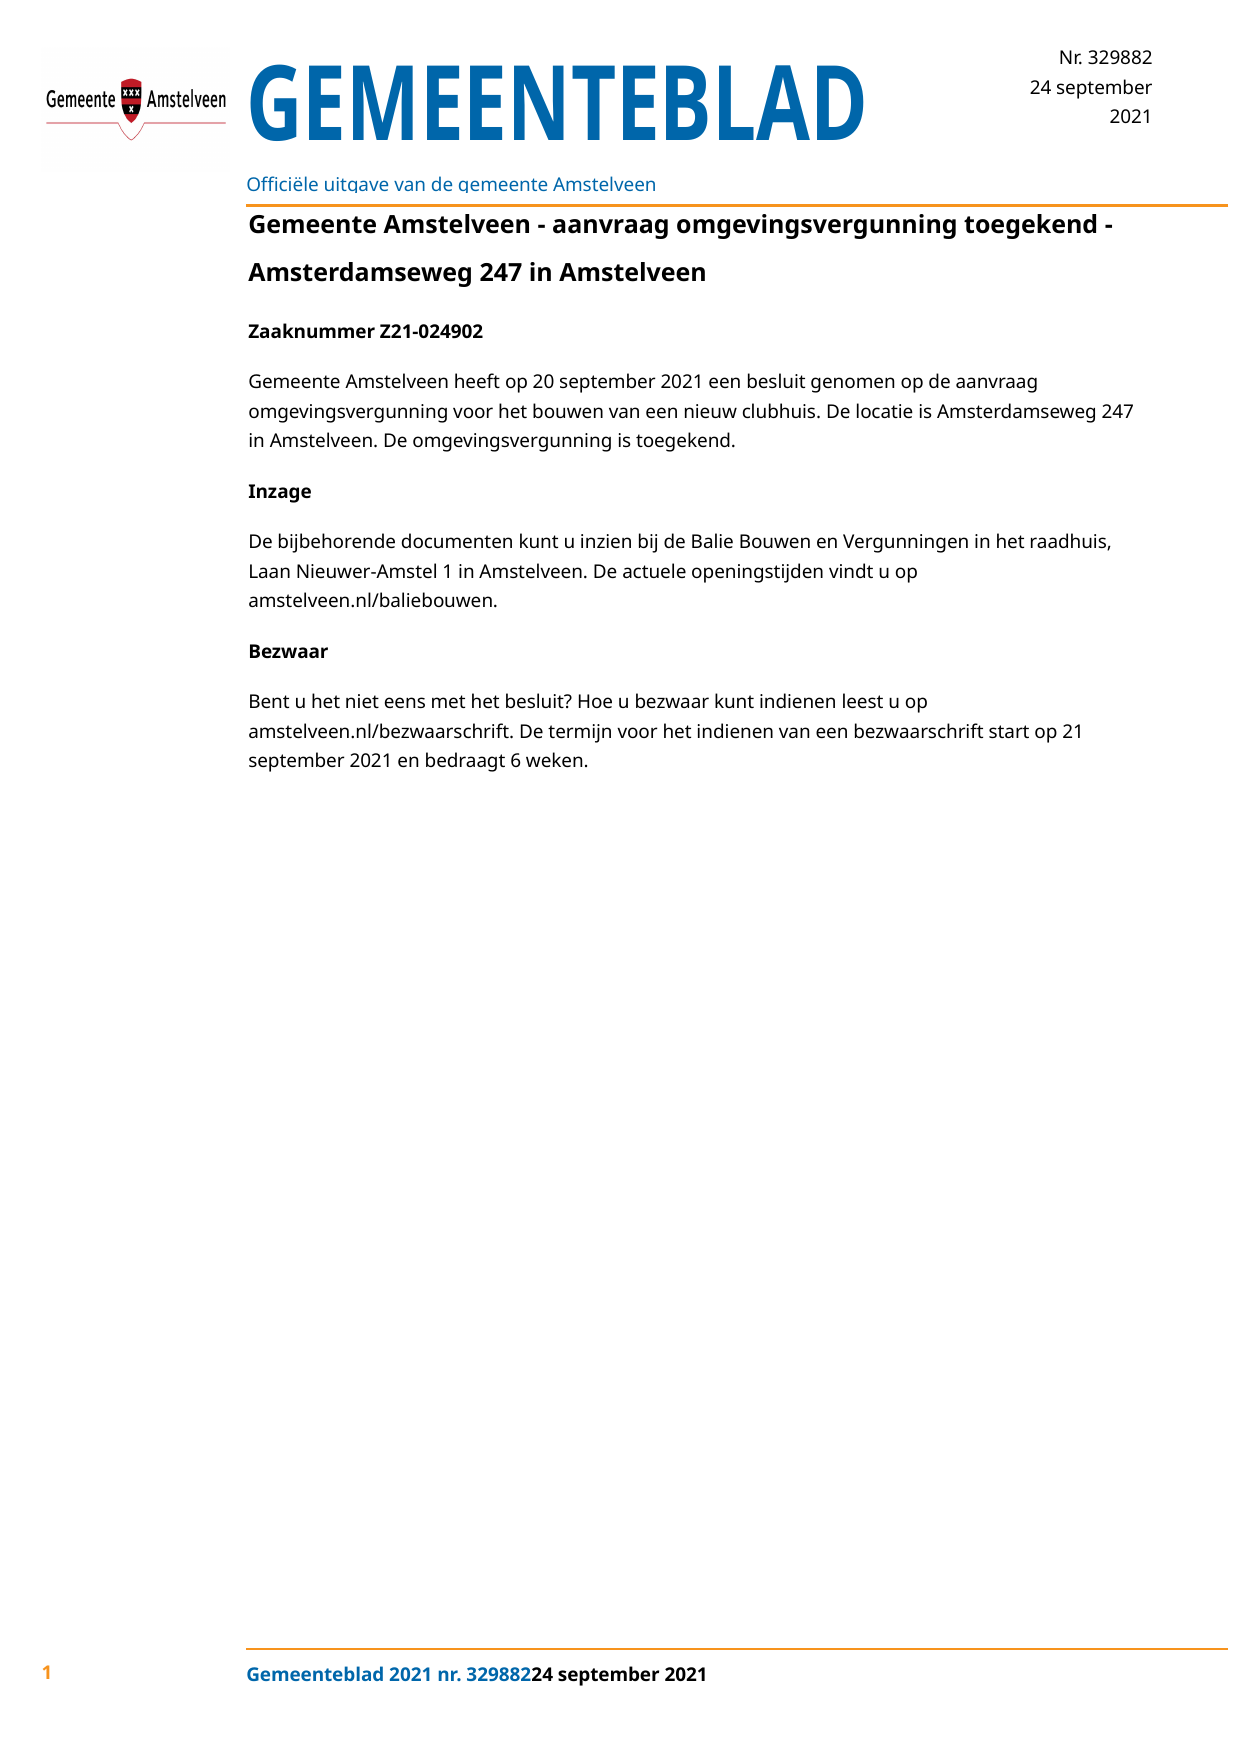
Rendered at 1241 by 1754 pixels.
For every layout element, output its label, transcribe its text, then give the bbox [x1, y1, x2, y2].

picture [41, 47, 231, 172]
text Bezwaar [248, 638, 1152, 664]
text Zaaknummer Z21-024902 [248, 318, 1152, 344]
text Inzage [248, 478, 1152, 504]
text Gemeente Amstelveen - aanvraag omgevingsvergunning toegekend - Amsterdamseweg 247 in Amstelveen [248, 207, 1152, 288]
text Gemeente Amstelveen heeft op 20 september 2021 een besluit genomen op de aanvraag omgevingsvergunning voor het bouwen van een nieuw clubhuis. De locatie is Amsterdamseweg 247 in Amstelveen. De omgevingsvergunning is toegekend. [248, 368, 1152, 453]
text De bijbehorende documenten kunt u inzien bij de Balie Bouwen en Vergunningen in het raadhuis, Laan Nieuwer-Amstel 1 in Amstelveen. De actuele openingstijden vindt u op amstelveen.nl/baliebouwen. [248, 528, 1152, 613]
text Bent u het niet eens met het besluit? Hoe u bezwaar kunt indienen leest u op amstelveen.nl/bezwaarschrift. De termijn voor het indienen van een bezwaarschrift start op 21 september 2021 en bedraagt 6 weken. [248, 688, 1152, 773]
